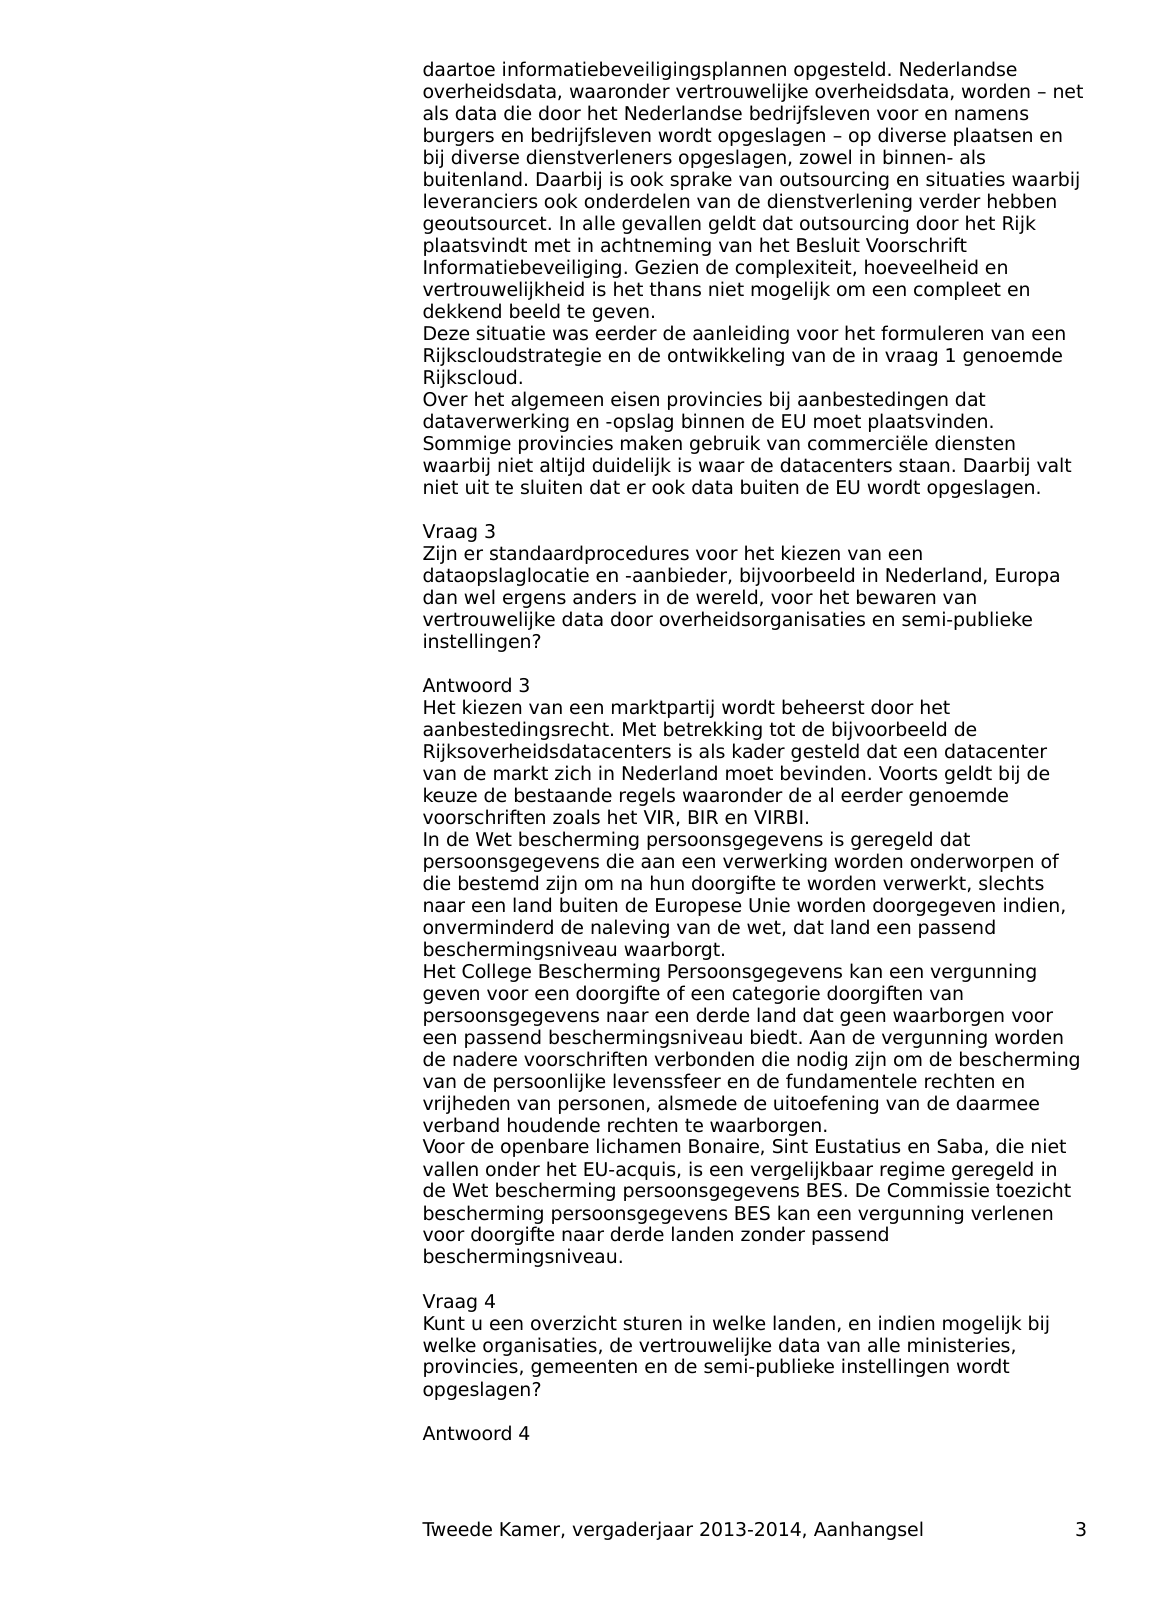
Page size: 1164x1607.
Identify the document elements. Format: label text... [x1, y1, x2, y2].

text Het College Bescherming Persoonsgegevens kan een vergunning geven voor een doorgifte of een categorie doorgiften van persoonsgegevens naar een derde land dat geen waarborgen voor een passend beschermingsniveau biedt. Aan de vergunning worden de nadere voorschriften verbonden die nodig zijn om de bescherming van de persoonlijke levenssfeer en de fundamentele rechten en vrijheden van personen, alsmede de uitoefening van de daarmee verband houdende rechten te waarborgen. [422, 961, 1087, 1136]
text Zijn er standaardprocedures voor het kiezen van een dataopslaglocatie en -aanbieder, bijvoorbeeld in Nederland, Europa dan wel ergens anders in de wereld, voor het bewaren van vertrouwelijke data door overheidsorganisaties en semi-publieke instellingen? [422, 543, 1087, 653]
text Antwoord 3 [422, 675, 1087, 697]
text Over het algemeen eisen provincies bij aanbestedingen dat dataverwerking en -opslag binnen de EU moet plaatsvinden. Sommige provincies maken gebruik van commerciële diensten waarbij niet altijd duidelijk is waar de datacenters staan. Daarbij valt niet uit te sluiten dat er ook data buiten de EU wordt opgeslagen. [422, 389, 1087, 499]
text Het kiezen van een marktpartij wordt beheerst door het aanbestedingsrecht. Met betrekking tot de bijvoorbeeld de Rijksoverheidsdatacenters is als kader gesteld dat een datacenter van de markt zich in Nederland moet bevinden. Voorts geldt bij de keuze de bestaande regels waaronder de al eerder genoemde voorschriften zoals het VIR, BIR en VIRBI. [422, 697, 1087, 829]
text Vraag 4 [422, 1291, 1087, 1312]
text In de Wet bescherming persoonsgegevens is geregeld dat persoonsgegevens die aan een verwerking worden onderworpen of die bestemd zijn om na hun doorgifte te worden verwerkt, slechts naar een land buiten de Europese Unie worden doorgegeven indien, onverminderd de naleving van de wet, dat land een passend beschermingsniveau waarborgt. [422, 829, 1087, 961]
text daartoe informatiebeveiligingsplannen opgesteld. Nederlandse overheidsdata, waaronder vertrouwelijke overheidsdata, worden – net als data die door het Nederlandse bedrijfsleven voor en namens burgers en bedrijfsleven wordt opgeslagen – op diverse plaatsen en bij diverse dienstverleners opgeslagen, zowel in binnen- als buitenland. Daarbij is ook sprake van outsourcing en situaties waarbij leveranciers ook onderdelen van de dienstverlening verder hebben geoutsourcet. In alle gevallen geldt dat outsourcing door het Rijk plaatsvindt met in achtneming van het Besluit Voorschrift Informatiebeveiliging. Gezien de complexiteit, hoeveelheid en vertrouwelijkheid is het thans niet mogelijk om een compleet en dekkend beeld te geven. [422, 59, 1087, 323]
text Antwoord 4 [422, 1423, 1087, 1444]
text Deze situatie was eerder de aanleiding voor het formuleren van een Rijkscloudstrategie en de ontwikkeling van de in vraag 1 genoemde Rijkscloud. [422, 323, 1087, 389]
text Vraag 3 [422, 521, 1087, 543]
text Voor de openbare lichamen Bonaire, Sint Eustatius en Saba, die niet vallen onder het EU-acquis, is een vergelijkbaar regime geregeld in de Wet bescherming persoonsgegevens BES. De Commissie toezicht bescherming persoonsgegevens BES kan een vergunning verlenen voor doorgifte naar derde landen zonder passend beschermingsniveau. [422, 1136, 1087, 1268]
text Kunt u een overzicht sturen in welke landen, en indien mogelijk bij welke organisaties, de vertrouwelijke data van alle ministeries, provincies, gemeenten en de semi-publieke instellingen wordt opgeslagen? [422, 1312, 1087, 1400]
